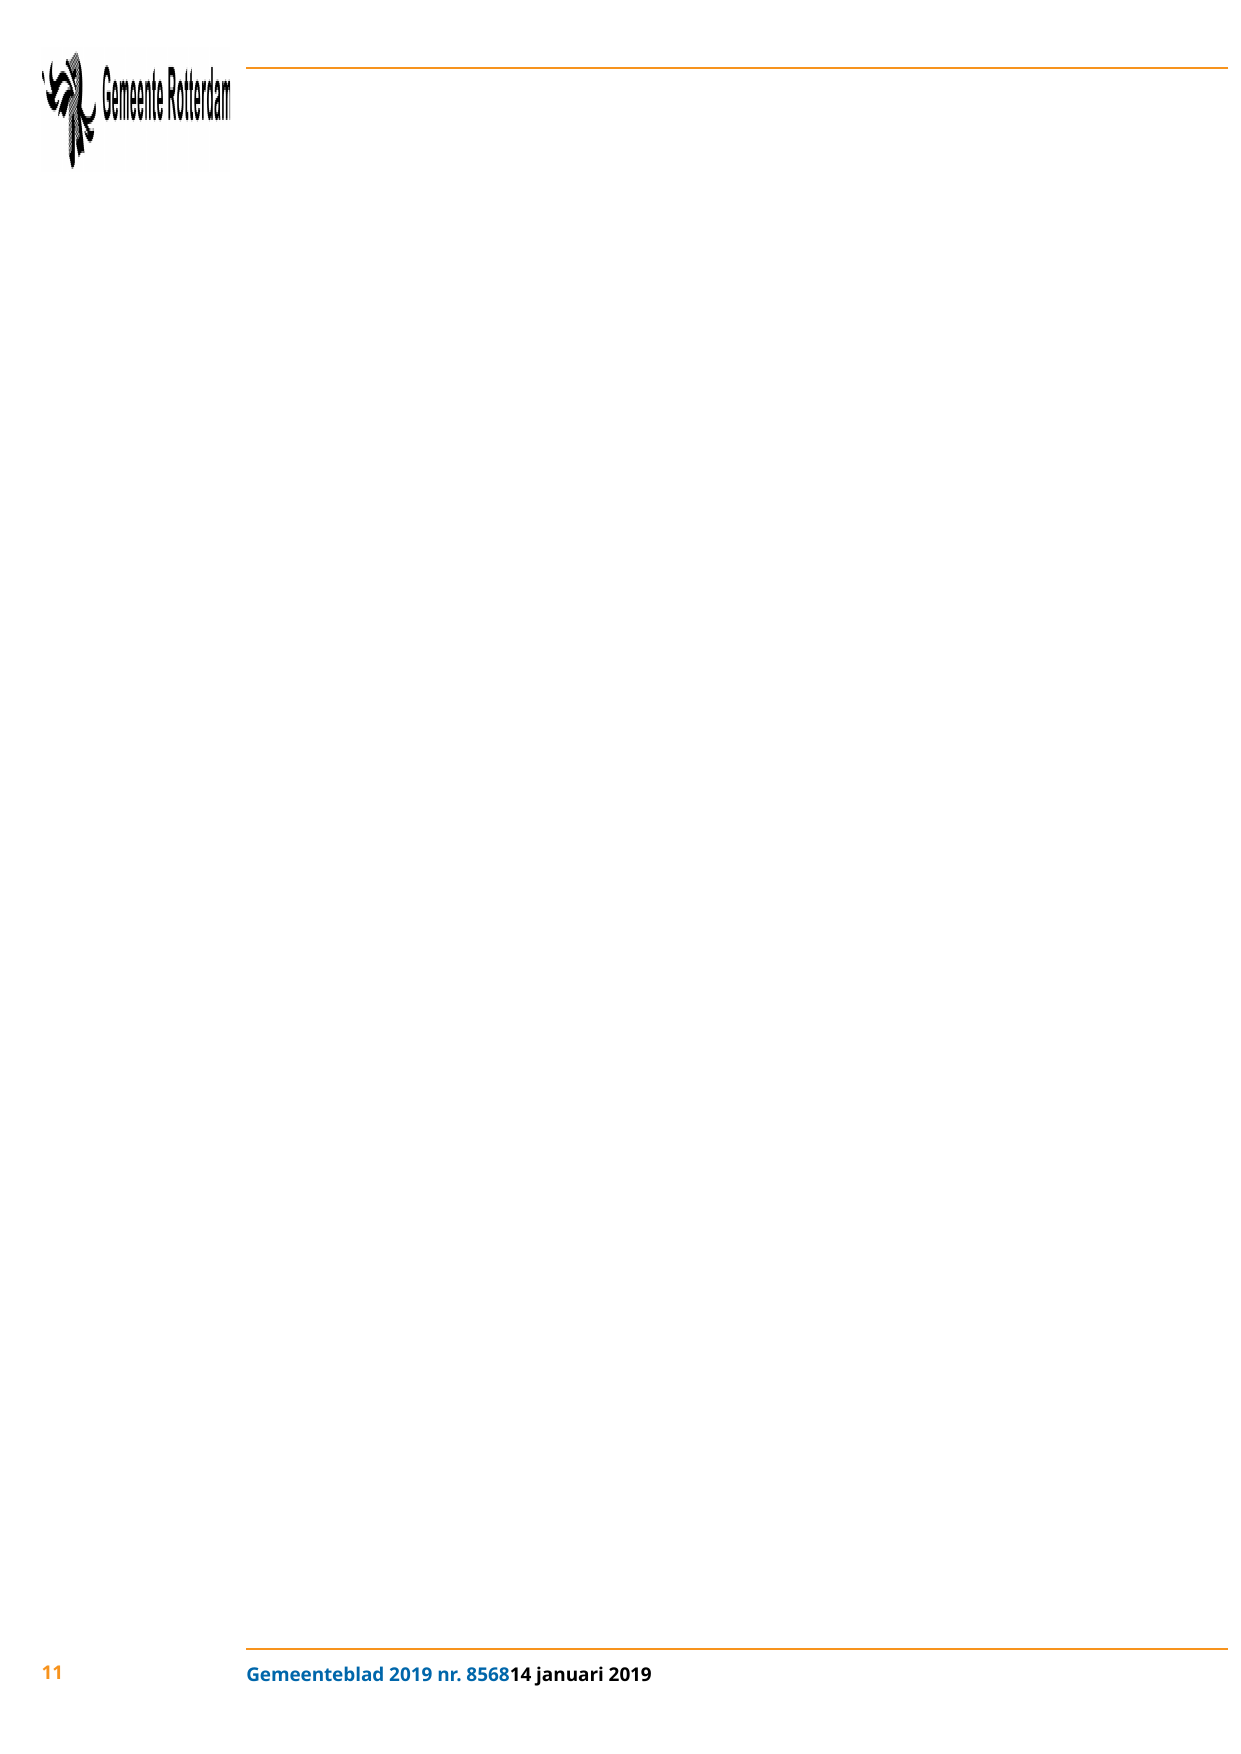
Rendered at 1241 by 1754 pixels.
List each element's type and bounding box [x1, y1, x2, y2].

picture [41, 47, 231, 172]
